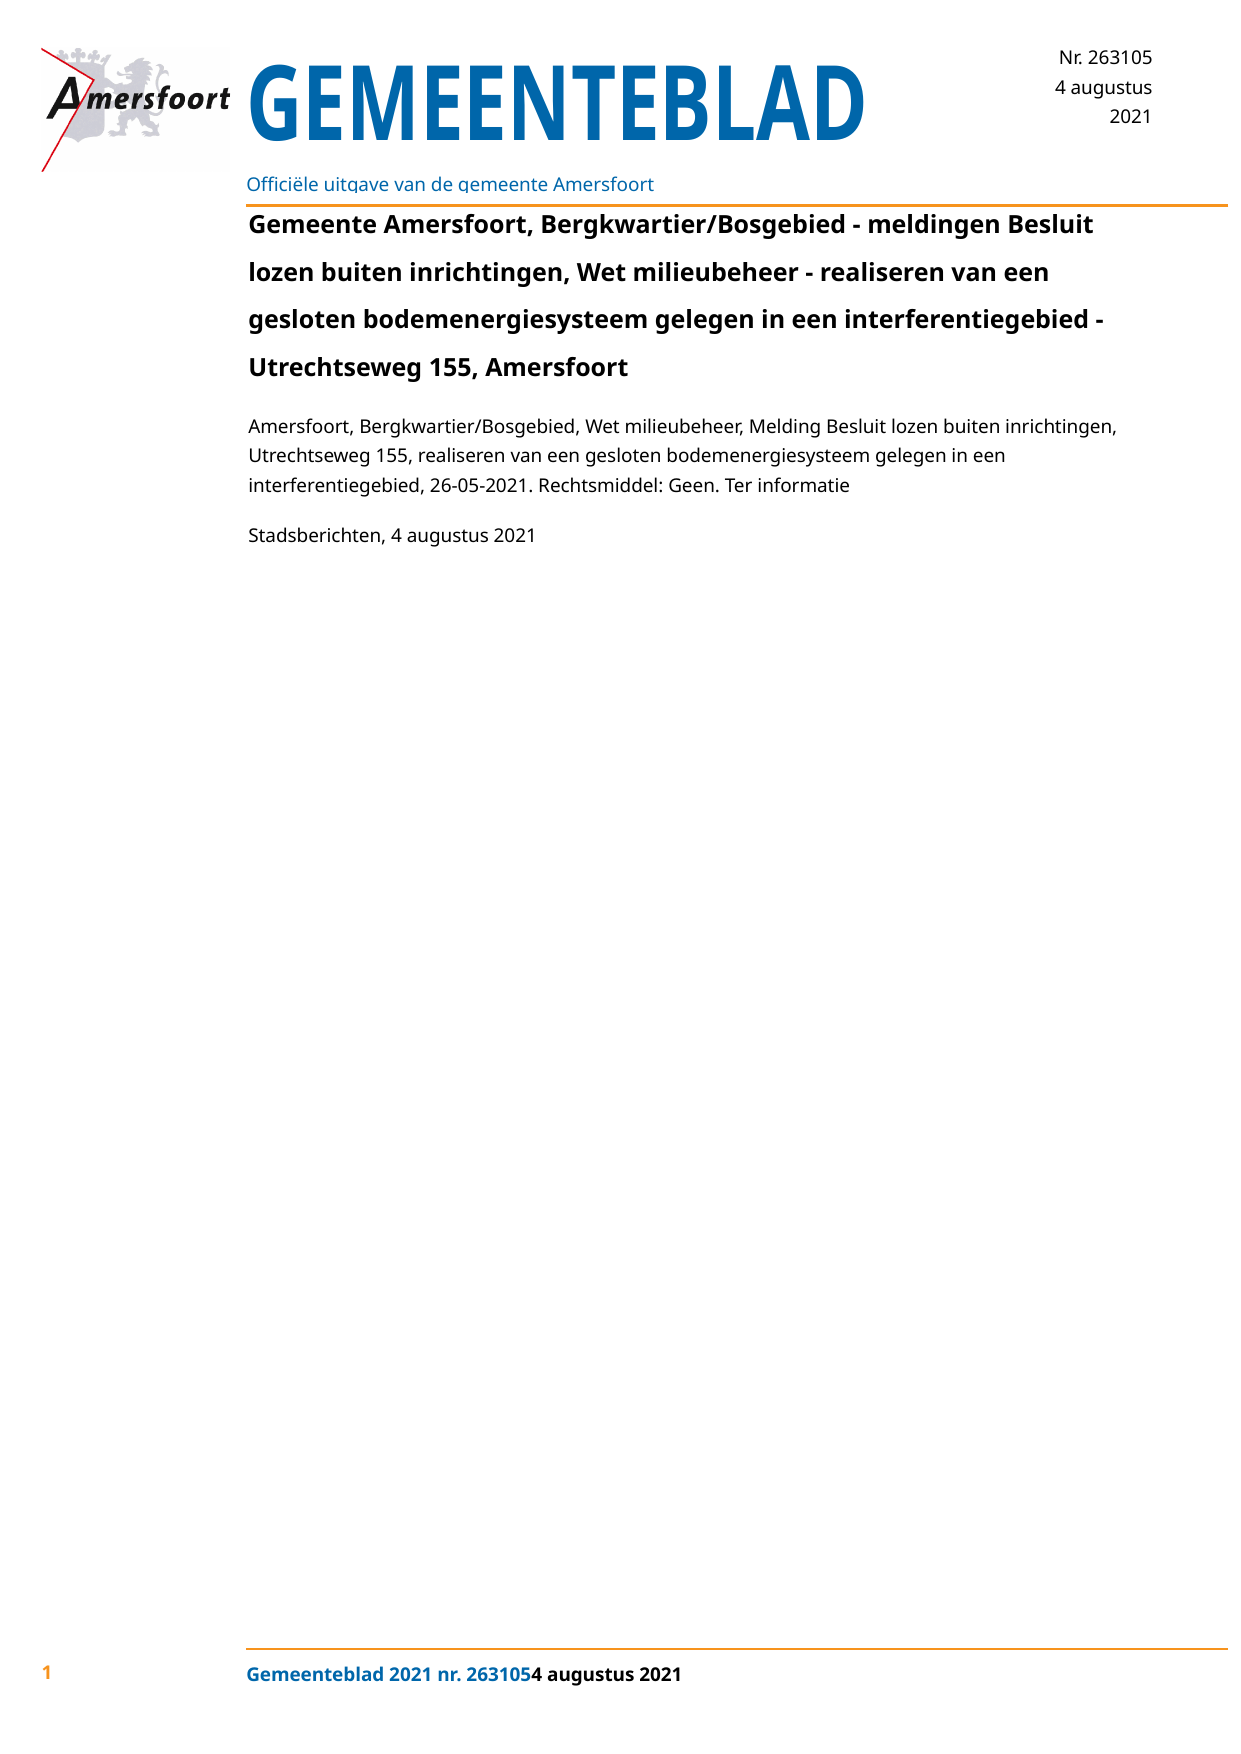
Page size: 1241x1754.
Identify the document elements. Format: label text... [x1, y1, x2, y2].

text Stadsberichten, 4 augustus 2021 [248, 523, 1152, 548]
picture [41, 47, 231, 172]
text Gemeente Amersfoort, Bergkwartier/Bosgebied - meldingen Besluit lozen buiten inrichtingen, Wet milieubeheer - realiseren van een gesloten bodemenergiesysteem gelegen in een interferentiegebied - Utrechtseweg 155, Amersfoort [248, 207, 1152, 384]
text Amersfoort, Bergkwartier/Bosgebied, Wet milieubeheer, Melding Besluit lozen buiten inrichtingen, Utrechtseweg 155, realiseren van een gesloten bodemenergiesysteem gelegen in een interferentiegebied, 26-05-2021. Rechtsmiddel: Geen. Ter informatie [248, 413, 1152, 498]
